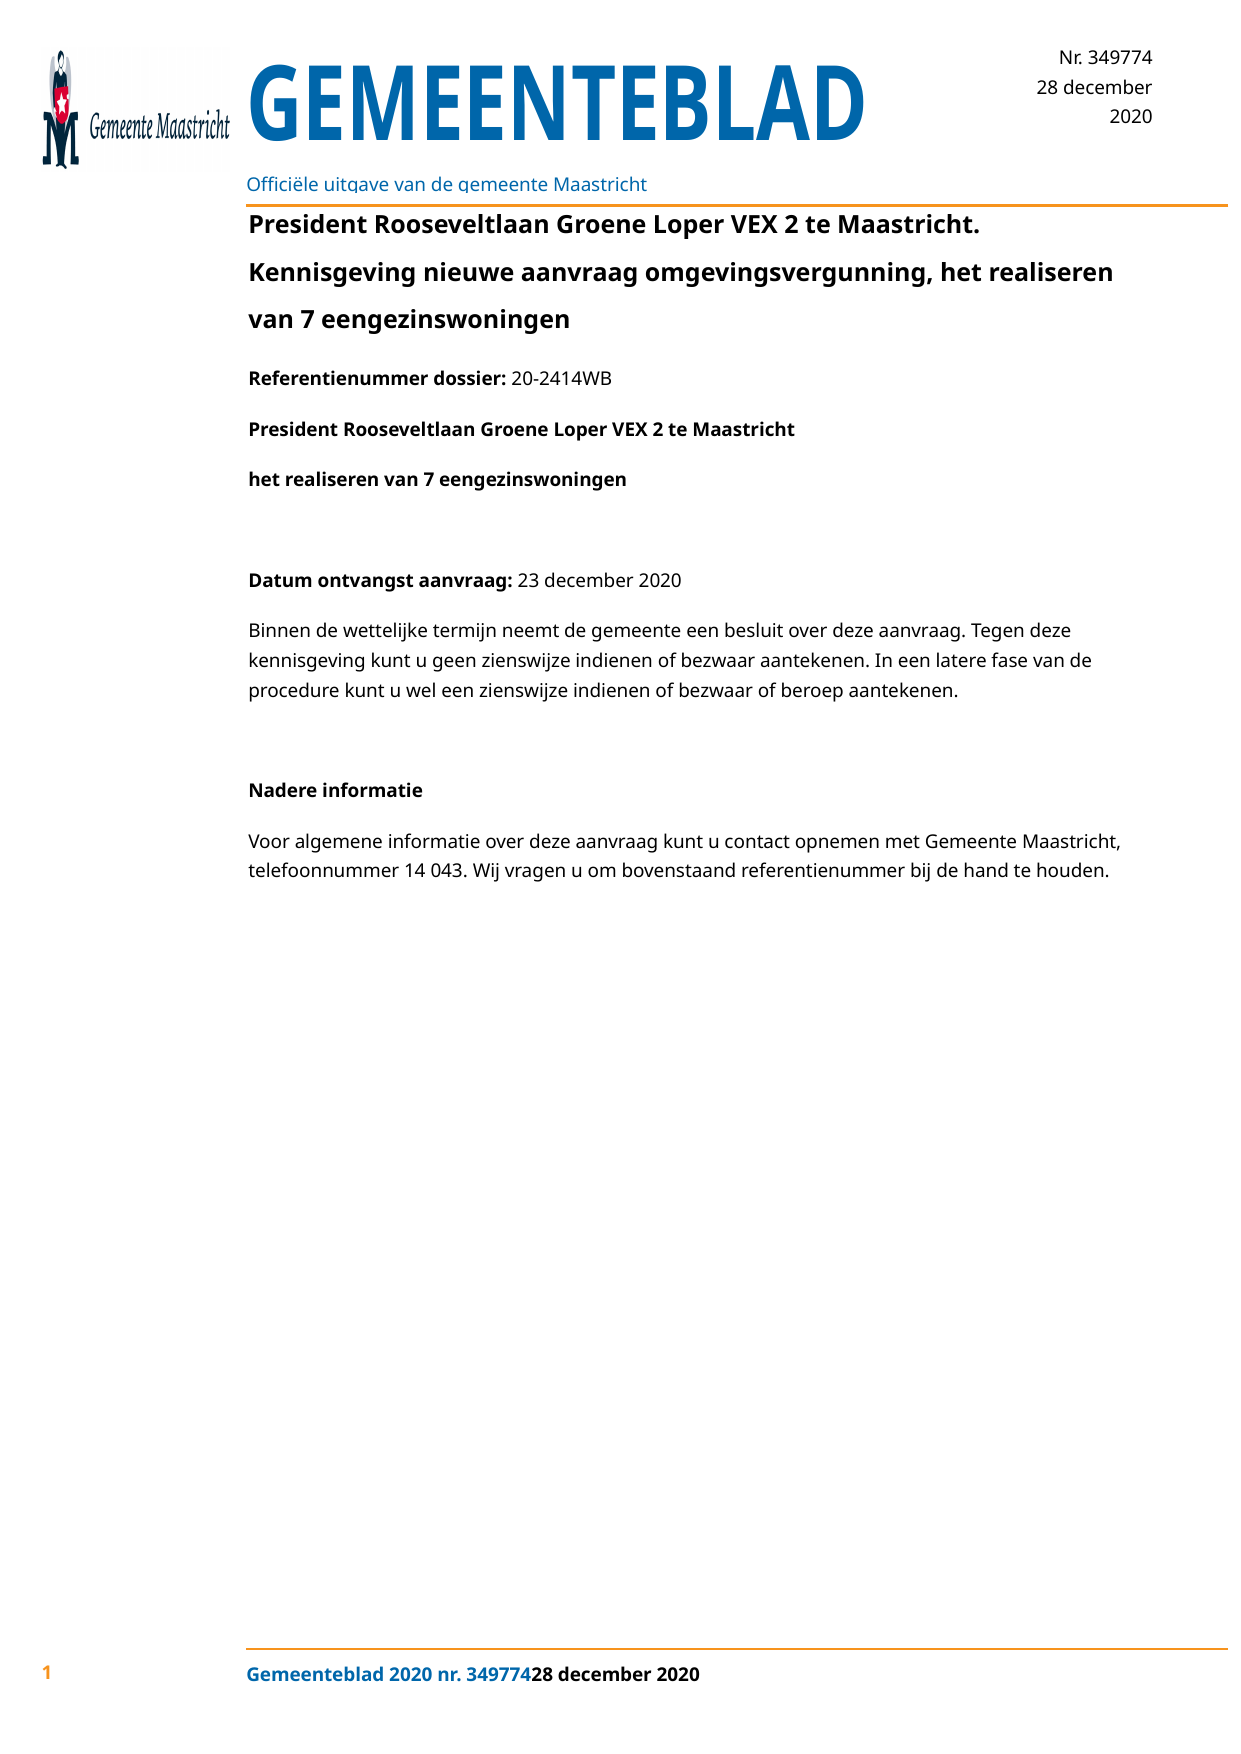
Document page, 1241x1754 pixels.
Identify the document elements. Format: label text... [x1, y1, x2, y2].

picture [41, 47, 231, 172]
text Voor algemene informatie over deze aanvraag kunt u contact opnemen met Gemeente Maastricht, telefoonnummer 14 043. Wij vragen u om bovenstaand referentienummer bij de hand te houden. [248, 828, 1152, 883]
text Datum ontvangst aanvraag: 23 december 2020 [248, 567, 1152, 593]
text Nadere informatie [248, 778, 1152, 803]
text Referentienummer dossier: 20-2414WB [248, 366, 1152, 391]
text Binnen de wettelijke termijn neemt de gemeente een besluit over deze aanvraag. Tegen deze kennisgeving kunt u geen zienswijze indienen of bezwaar aantekenen. In een latere fase van de procedure kunt u wel een zienswijze indienen of bezwaar of beroep aantekenen. [248, 618, 1152, 702]
text het realiseren van 7 eengezinswoningen [248, 466, 1152, 492]
text President Rooseveltlaan Groene Loper VEX 2 te Maastricht. Kennisgeving nieuwe aanvraag omgevingsvergunning, het realiseren van 7 eengezinswoningen [248, 207, 1152, 336]
text President Rooseveltlaan Groene Loper VEX 2 te Maastricht [248, 416, 1152, 442]
